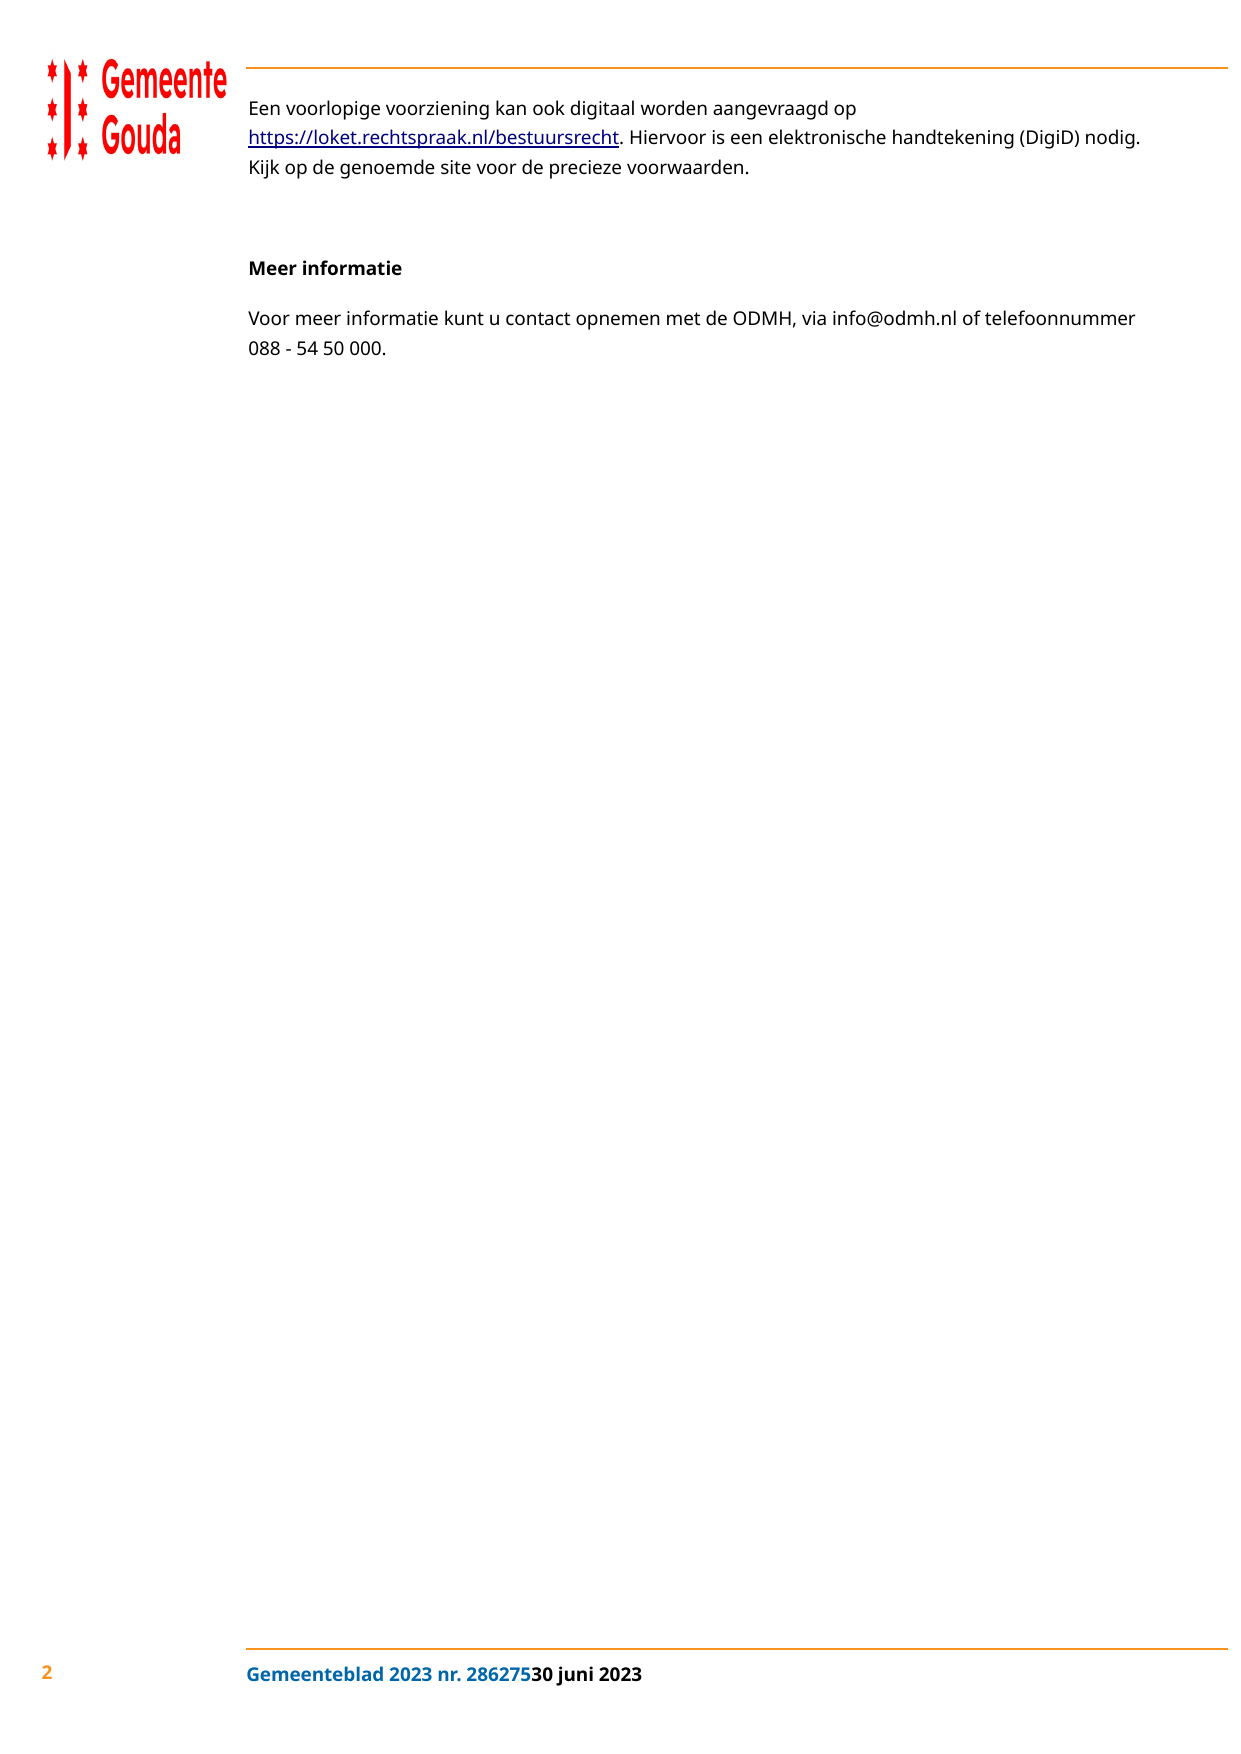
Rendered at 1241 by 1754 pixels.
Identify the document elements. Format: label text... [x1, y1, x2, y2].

text Meer informatie [248, 255, 1152, 281]
picture [41, 47, 231, 172]
text Voor meer informatie kunt u contact opnemen met de ODMH, via info@odmh.nl of telefoonnummer 088 - 54 50 000. [248, 305, 1152, 361]
text Een voorlopige voorziening kan ook digitaal worden aangevraagd op https://loket.rechtspraak.nl/bestuursrecht. Hiervoor is een elektronische handtekening (DigiD) nodig. Kijk op de genoemde site voor de precieze voorwaarden. [248, 95, 1152, 180]
